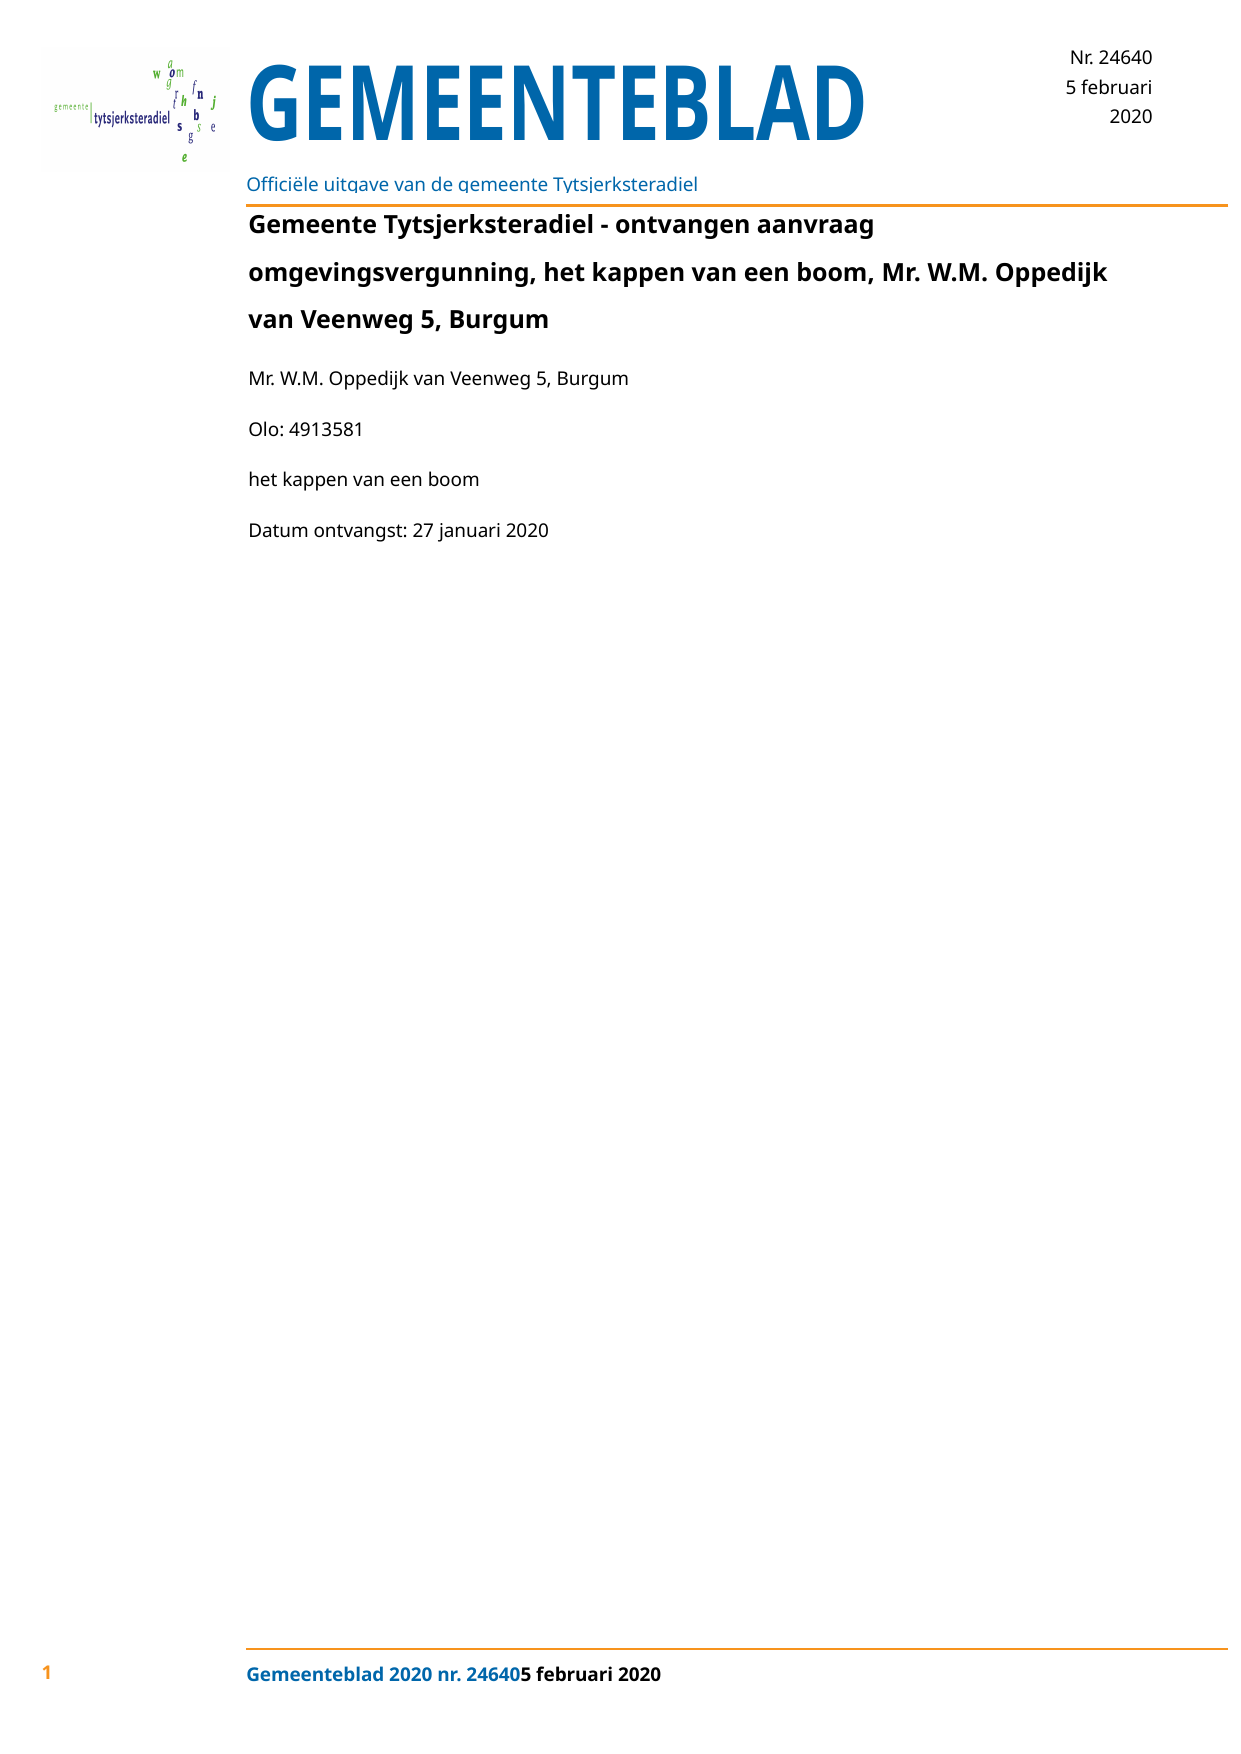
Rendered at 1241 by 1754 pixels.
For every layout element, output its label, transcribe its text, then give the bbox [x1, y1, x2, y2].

text het kappen van een boom [248, 466, 1152, 492]
text Datum ontvangst: 27 januari 2020 [248, 517, 1152, 542]
text Gemeente Tytsjerksteradiel - ontvangen aanvraag omgevingsvergunning, het kappen van een boom, Mr. W.M. Oppedijk van Veenweg 5, Burgum [248, 207, 1152, 336]
text Olo: 4913581 [248, 416, 1152, 442]
text Mr. W.M. Oppedijk van Veenweg 5, Burgum [248, 366, 1152, 391]
picture [41, 47, 231, 172]
